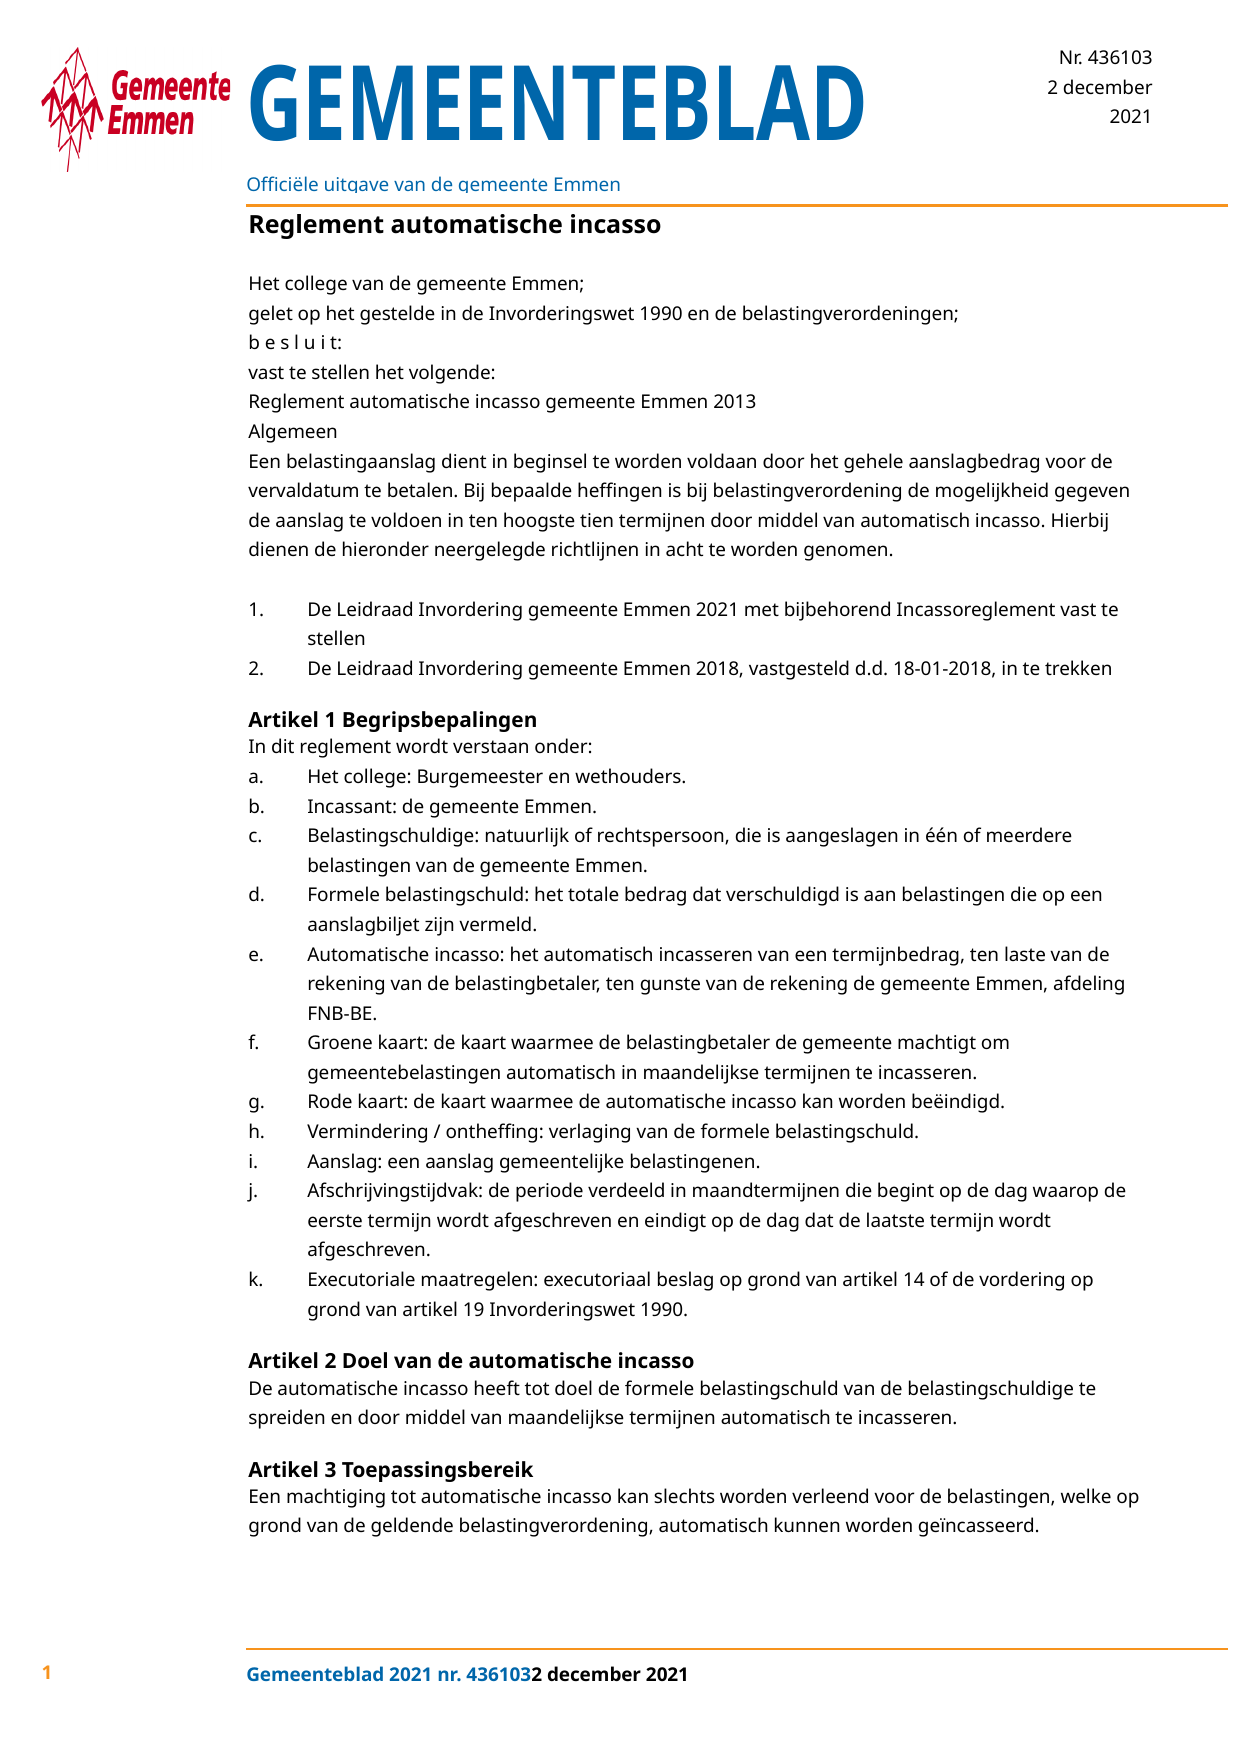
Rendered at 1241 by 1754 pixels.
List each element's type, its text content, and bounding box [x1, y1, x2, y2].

list De Leidraad Invordering gemeente Emmen 2021 met bijbehorend Incassoreglement vast te stellen [248, 596, 1152, 651]
list Afschrijvingstijdvak: de periode verdeeld in maandtermijnen die begint op de dag waarop de eerste termijn wordt afgeschreven en eindigt op de dag dat de laatste termijn wordt afgeschreven. [248, 1177, 1152, 1262]
text Reglement automatische incasso gemeente Emmen 2013 [248, 389, 1152, 414]
text Artikel 3 Toepassingsbereik [248, 1455, 1152, 1483]
list Executoriale maatregelen: executoriaal beslag op grond van artikel 14 of de vordering op grond van artikel 19 Invorderingswet 1990. [248, 1266, 1152, 1322]
text Algemeen [248, 418, 1152, 444]
list De Leidraad Invordering gemeente Emmen 2018, vastgesteld d.d. 18-01-2018, in te trekken [248, 655, 1152, 681]
text b e s l u i t: [248, 329, 1152, 355]
text In dit reglement wordt verstaan onder: [248, 734, 1152, 759]
text Reglement automatische incasso [248, 207, 1152, 241]
list Rode kaart: de kaart waarmee de automatische incasso kan worden beëindigd. [248, 1089, 1152, 1114]
text vast te stellen het volgende: [248, 359, 1152, 385]
text Een machtiging tot automatische incasso kan slechts worden verleend voor de belastingen, welke op grond van de geldende belastingverordening, automatisch kunnen worden geïncasseerd. [248, 1483, 1152, 1538]
list Vermindering / ontheffing: verlaging van de formele belastingschuld. [248, 1118, 1152, 1144]
text Een belastingaanslag dient in beginsel te worden voldaan door het gehele aanslagbedrag voor de vervaldatum te betalen. Bij bepaalde heffingen is bij belastingverordening de mogelijkheid gegeven de aanslag te voldoen in ten hoogste tien termijnen door middel van automatisch incasso. Hierbij dienen de hieronder neergelegde richtlijnen in acht te worden genomen. [248, 448, 1152, 562]
text Artikel 2 Doel van de automatische incasso [248, 1346, 1152, 1375]
list Het college: Burgemeester en wethouders. [248, 763, 1152, 789]
list Automatische incasso: het automatisch incasseren van een termijnbedrag, ten laste van de rekening van de belastingbetaler, ten gunste van de rekening de gemeente Emmen, afdeling FNB-BE. [248, 941, 1152, 1026]
text Het college van de gemeente Emmen; [248, 270, 1152, 296]
text De automatische incasso heeft tot doel de formele belastingschuld van de belastingschuldige te spreiden en door middel van maandelijkse termijnen automatisch te incasseren. [248, 1375, 1152, 1430]
list Aanslag: een aanslag gemeentelijke belastingenen. [248, 1148, 1152, 1174]
list Incassant: de gemeente Emmen. [248, 793, 1152, 819]
list Groene kaart: de kaart waarmee de belastingbetaler de gemeente machtigt om gemeentebelastingen automatisch in maandelijkse termijnen te incasseren. [248, 1029, 1152, 1085]
text Artikel 1 Begripsbepalingen [248, 705, 1152, 734]
text gelet op het gestelde in de Invorderingswet 1990 en de belastingverordeningen; [248, 300, 1152, 326]
list Belastingschuldige: natuurlijk of rechtspersoon, die is aangeslagen in één of meerdere belastingen van de gemeente Emmen. [248, 822, 1152, 878]
picture [41, 47, 231, 172]
list Formele belastingschuld: het totale bedrag dat verschuldigd is aan belastingen die op een aanslagbiljet zijn vermeld. [248, 882, 1152, 937]
